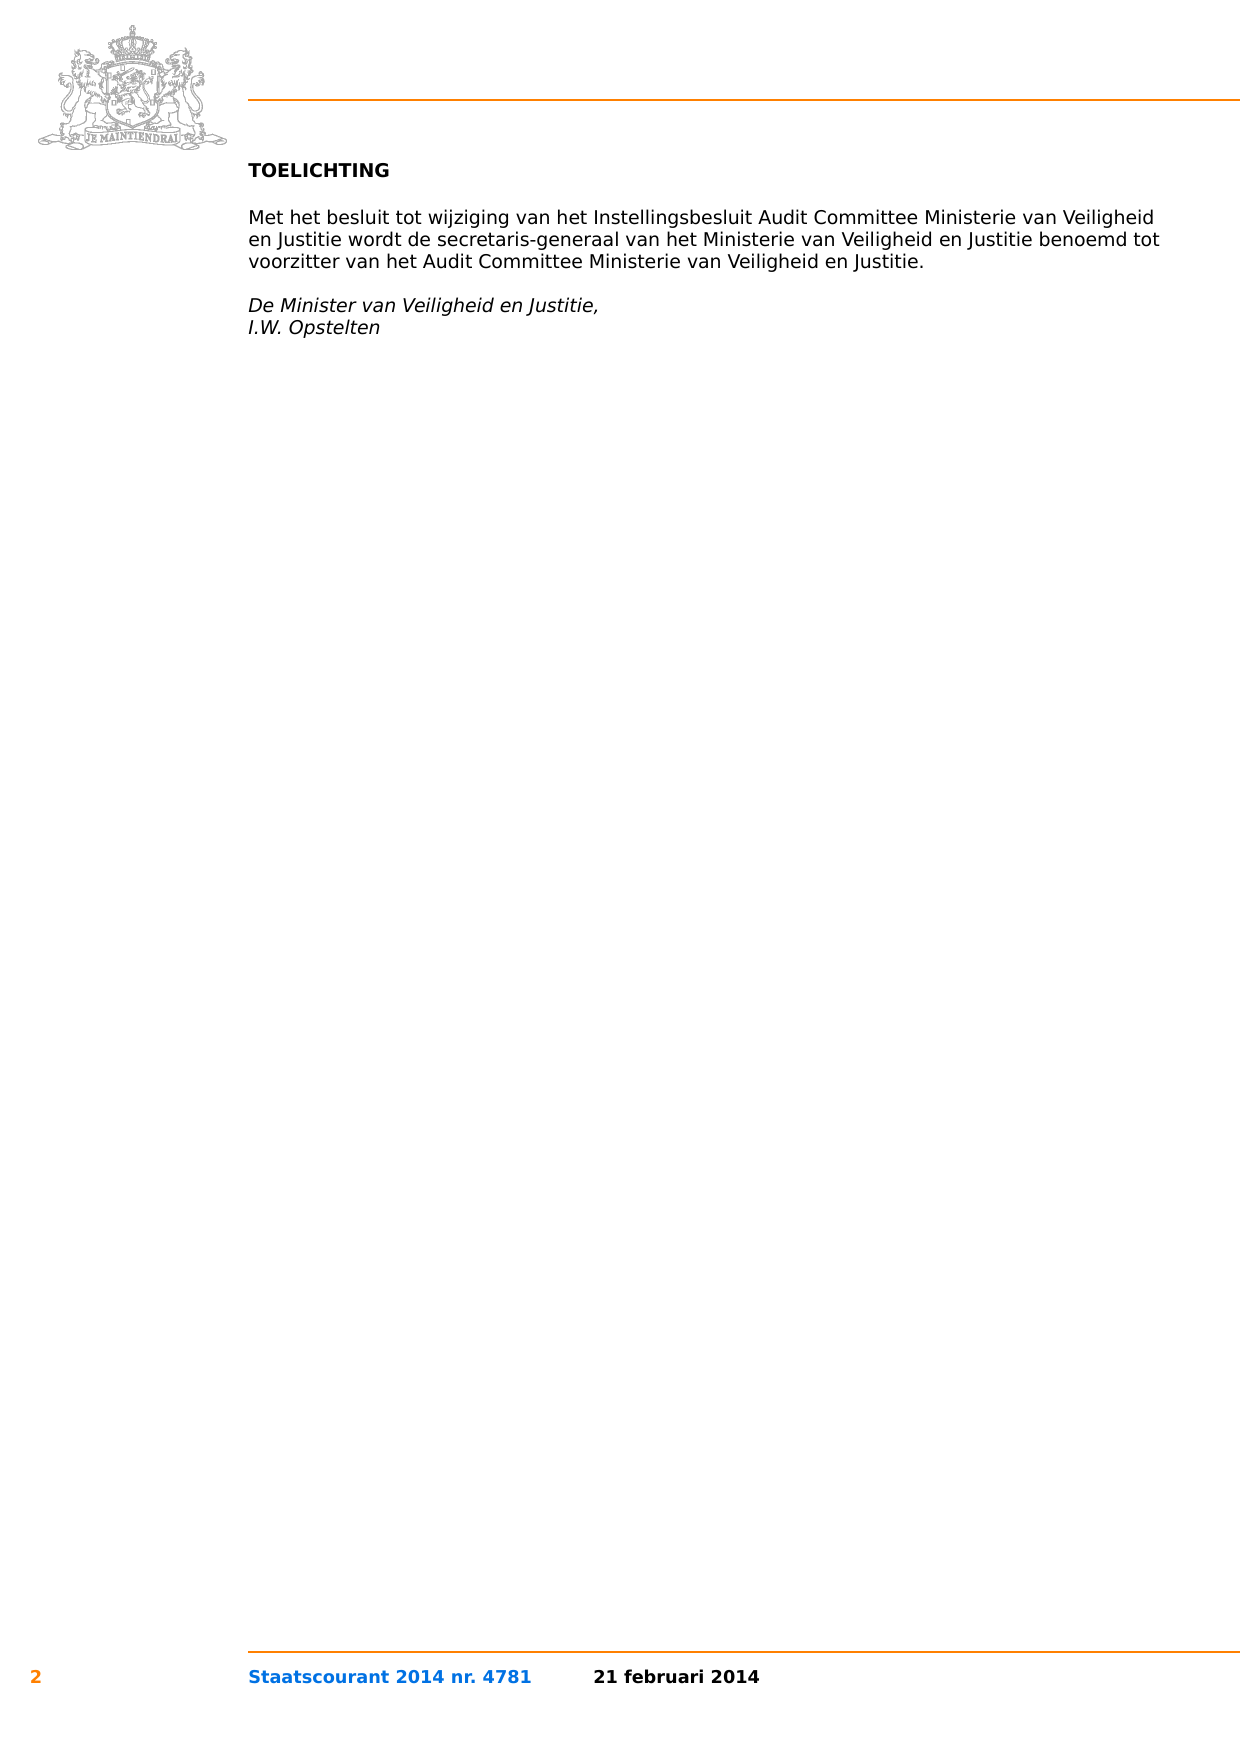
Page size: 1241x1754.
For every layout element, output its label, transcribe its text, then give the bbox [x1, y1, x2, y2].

subtitle TOELICHTING [248, 160, 1163, 182]
text De Minister van Veiligheid en Justitie, I.W. Opstelten [248, 295, 1163, 339]
picture [38, 25, 227, 150]
text Met het besluit tot wijziging van het Instellingsbesluit Audit Committee Ministerie van Veiligheid en Justitie wordt de secretaris-generaal van het Ministerie van Veiligheid en Justitie benoemd tot voorzitter van het Audit Committee Ministerie van Veiligheid en Justitie. [248, 207, 1163, 273]
